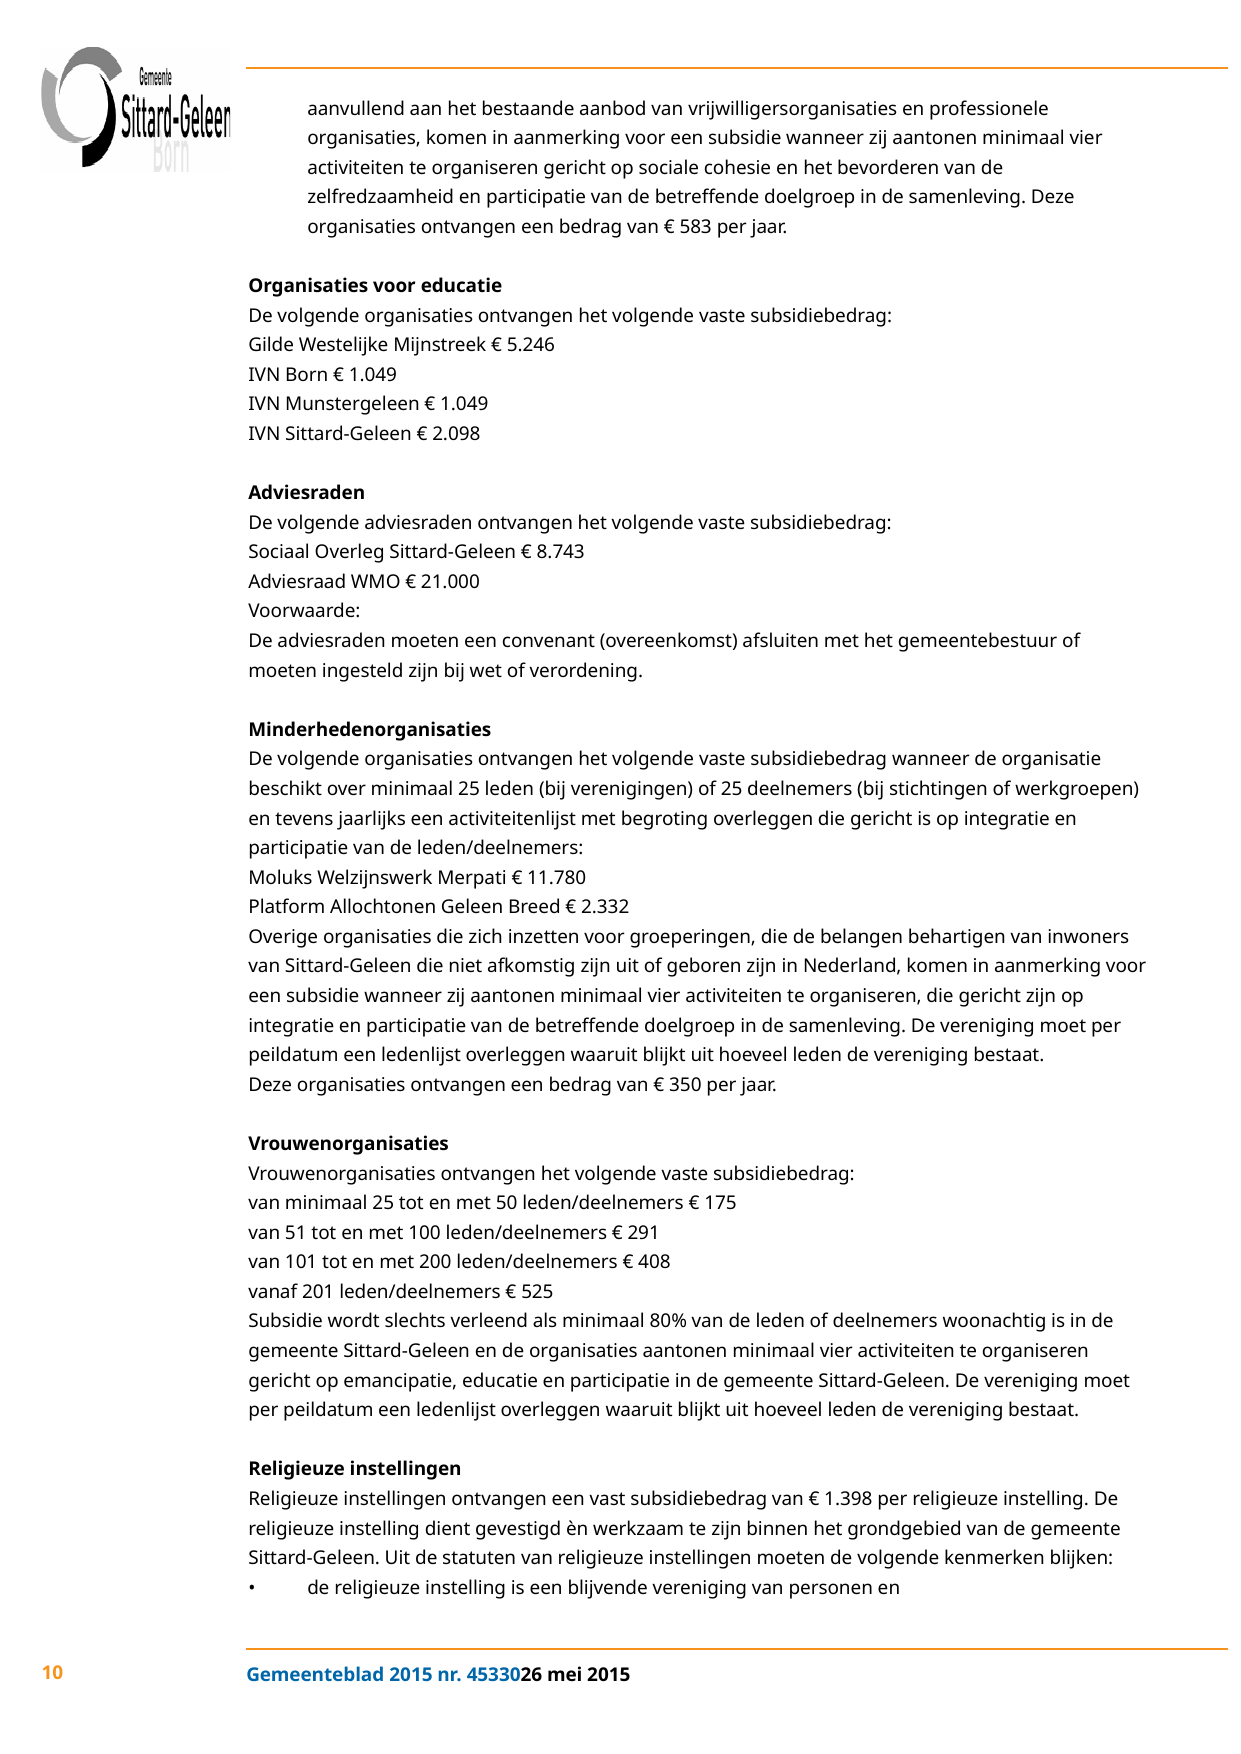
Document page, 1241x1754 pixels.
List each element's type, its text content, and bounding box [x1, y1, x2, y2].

text van 51 tot en met 100 leden/deelnemers € 291 [248, 1219, 1152, 1245]
text De volgende organisaties ontvangen het volgende vaste subsidiebedrag: [248, 302, 1152, 328]
text Deze organisaties ontvangen een bedrag van € 350 per jaar. [248, 1071, 1152, 1097]
text Overige organisaties die zich inzetten voor groeperingen, die de belangen behartigen van inwoners van Sittard-Geleen die niet afkomstig zijn uit of geboren zijn in Nederland, komen in aanmerking voor een subsidie wanneer zij aantonen minimaal vier activiteiten te organiseren, die gericht zijn op integratie en participatie van de betreffende doelgroep in de samenleving. De vereniging moet per peildatum een ledenlijst overleggen waaruit blijkt uit hoeveel leden de vereniging bestaat. [248, 923, 1152, 1067]
text Vrouwenorganisaties [248, 1130, 1152, 1156]
text Minderhedenorganisaties [248, 716, 1152, 742]
text Religieuze instellingen ontvangen een vast subsidiebedrag van € 1.398 per religieuze instelling. De religieuze instelling dient gevestigd èn werkzaam te zijn binnen het grondgebied van de gemeente Sittard-Geleen. Uit de statuten van religieuze instellingen moeten de volgende kenmerken blijken: [248, 1485, 1152, 1570]
text Voorwaarde: [248, 598, 1152, 623]
text Organisaties voor educatie [248, 272, 1152, 298]
text van minimaal 25 tot en met 50 leden/deelnemers € 175 [248, 1189, 1152, 1215]
text Adviesraad WMO € 21.000 [248, 568, 1152, 594]
text Gilde Westelijke Mijnstreek € 5.246 [248, 331, 1152, 357]
text IVN Munstergeleen € 1.049 [248, 391, 1152, 416]
text De adviesraden moeten een convenant (overeenkomst) afsluiten met het gemeentebestuur of moeten ingesteld zijn bij wet of verordening. [248, 627, 1152, 683]
list de religieuze instelling is een blijvende vereniging van personen en [248, 1574, 1152, 1600]
text IVN Born € 1.049 [248, 361, 1152, 387]
text IVN Sittard-Geleen € 2.098 [248, 420, 1152, 446]
text Adviesraden [248, 479, 1152, 505]
list aanvullend aan het bestaande aanbod van vrijwilligersorganisaties en professionele organisaties, komen in aanmerking voor een subsidie wanneer zij aantonen minimaal vier activiteiten te organiseren gericht op sociale cohesie en het bevorderen van de zelfredzaamheid en participatie van de betreffende doelgroep in de samenleving. Deze organisaties ontvangen een bedrag van € 583 per jaar. [248, 95, 1152, 239]
text vanaf 201 leden/deelnemers € 525 [248, 1278, 1152, 1304]
text Platform Allochtonen Geleen Breed € 2.332 [248, 893, 1152, 919]
text Moluks Welzijnswerk Merpati € 11.780 [248, 864, 1152, 890]
text Subsidie wordt slechts verleend als minimaal 80% van de leden of deelnemers woonachtig is in de gemeente Sittard-Geleen en de organisaties aantonen minimaal vier activiteiten te organiseren gericht op emancipatie, educatie en participatie in de gemeente Sittard-Geleen. De vereniging moet per peildatum een ledenlijst overleggen waaruit blijkt uit hoeveel leden de vereniging bestaat. [248, 1308, 1152, 1422]
text Sociaal Overleg Sittard-Geleen € 8.743 [248, 538, 1152, 564]
text Vrouwenorganisaties ontvangen het volgende vaste subsidiebedrag: [248, 1160, 1152, 1186]
picture [41, 47, 231, 172]
text van 101 tot en met 200 leden/deelnemers € 408 [248, 1248, 1152, 1274]
text Religieuze instellingen [248, 1456, 1152, 1481]
text De volgende adviesraden ontvangen het volgende vaste subsidiebedrag: [248, 509, 1152, 535]
text De volgende organisaties ontvangen het volgende vaste subsidiebedrag wanneer de organisatie beschikt over minimaal 25 leden (bij verenigingen) of 25 deelnemers (bij stichtingen of werkgroepen) en tevens jaarlijks een activiteitenlijst met begroting overleggen die gericht is op integratie en participatie van de leden/deelnemers: [248, 746, 1152, 860]
